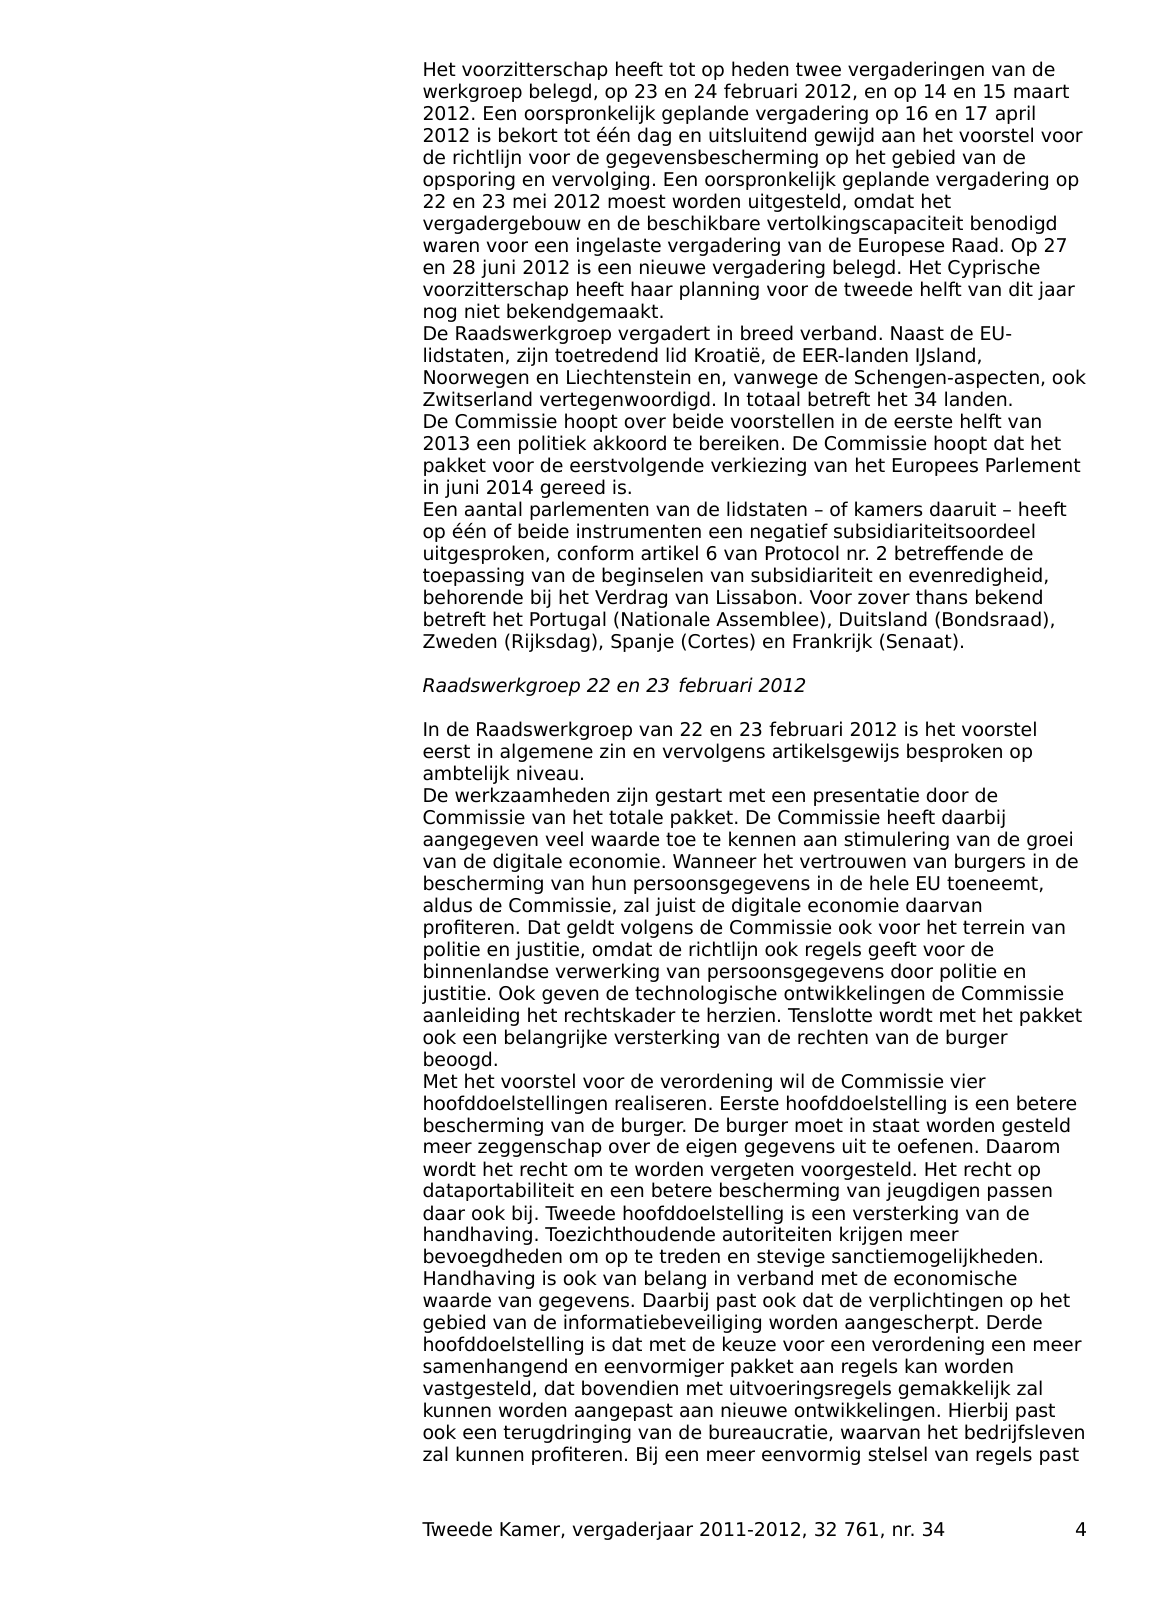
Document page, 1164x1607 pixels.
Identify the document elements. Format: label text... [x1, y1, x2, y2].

text De werkzaamheden zijn gestart met een presentatie door de Commissie van het totale pakket. De Commissie heeft daarbij aangegeven veel waarde toe te kennen aan stimulering van de groei van de digitale economie. Wanneer het vertrouwen van burgers in de bescherming van hun persoonsgegevens in de hele EU toeneemt, aldus de Commissie, zal juist de digitale economie daarvan profiteren. Dat geldt volgens de Commissie ook voor het terrein van politie en justitie, omdat de richtlijn ook regels geeft voor de binnenlandse verwerking van persoonsgegevens door politie en justitie. Ook geven de technologische ontwikkelingen de Commissie aanleiding het rechtskader te herzien. Tenslotte wordt met het pakket ook een belangrijke versterking van de rechten van de burger beoogd. [422, 785, 1087, 1071]
subtitle Raadswerkgroep 22 en 23 februari 2012 [422, 675, 1087, 697]
text De Raadswerkgroep vergadert in breed verband. Naast de EU-lidstaten, zijn toetredend lid Kroatië, de EER-landen IJsland, Noorwegen en Liechtenstein en, vanwege de Schengen-aspecten, ook Zwitserland vertegenwoordigd. In totaal betreft het 34 landen. [422, 323, 1087, 411]
text Met het voorstel voor de verordening wil de Commissie vier hoofddoelstellingen realiseren. Eerste hoofddoelstelling is een betere bescherming van de burger. De burger moet in staat worden gesteld meer zeggenschap over de eigen gegevens uit te oefenen. Daarom wordt het recht om te worden vergeten voorgesteld. Het recht op dataportabiliteit en een betere bescherming van jeugdigen passen daar ook bij. Tweede hoofddoelstelling is een versterking van de handhaving. Toezichthoudende autoriteiten krijgen meer bevoegdheden om op te treden en stevige sanctiemogelijkheden. Handhaving is ook van belang in verband met de economische waarde van gegevens. Daarbij past ook dat de verplichtingen op het gebied van de informatiebeveiliging worden aangescherpt. Derde hoofddoelstelling is dat met de keuze voor een verordening een meer samenhangend en eenvormiger pakket aan regels kan worden vastgesteld, dat bovendien met uitvoeringsregels gemakkelijk zal kunnen worden aangepast aan nieuwe ontwikkelingen. Hierbij past ook een terugdringing van de bureaucratie, waarvan het bedrijfsleven zal kunnen profiteren. Bij een meer eenvormig stelsel van regels past [422, 1071, 1087, 1466]
text Een aantal parlementen van de lidstaten – of kamers daaruit – heeft op één of beide instrumenten een negatief subsidiariteitsoordeel uitgesproken, conform artikel 6 van Protocol nr. 2 betreffende de toepassing van de beginselen van subsidiariteit en evenredigheid, behorende bij het Verdrag van Lissabon. Voor zover thans bekend betreft het Portugal (Nationale Assemblee), Duitsland (Bondsraad), Zweden (Rijksdag), Spanje (Cortes) en Frankrijk (Senaat). [422, 499, 1087, 652]
text In de Raadswerkgroep van 22 en 23 februari 2012 is het voorstel eerst in algemene zin en vervolgens artikelsgewijs besproken op ambtelijk niveau. [422, 719, 1087, 785]
text De Commissie hoopt over beide voorstellen in de eerste helft van 2013 een politiek akkoord te bereiken. De Commissie hoopt dat het pakket voor de eerstvolgende verkiezing van het Europees Parlement in juni 2014 gereed is. [422, 411, 1087, 499]
text Het voorzitterschap heeft tot op heden twee vergaderingen van de werkgroep belegd, op 23 en 24 februari 2012, en op 14 en 15 maart 2012. Een oorspronkelijk geplande vergadering op 16 en 17 april 2012 is bekort tot één dag en uitsluitend gewijd aan het voorstel voor de richtlijn voor de gegevensbescherming op het gebied van de opsporing en vervolging. Een oorspronkelijk geplande vergadering op 22 en 23 mei 2012 moest worden uitgesteld, omdat het vergadergebouw en de beschikbare vertolkingscapaciteit benodigd waren voor een ingelaste vergadering van de Europese Raad. Op 27 en 28 juni 2012 is een nieuwe vergadering belegd. Het Cyprische voorzitterschap heeft haar planning voor de tweede helft van dit jaar nog niet bekendgemaakt. [422, 59, 1087, 323]
